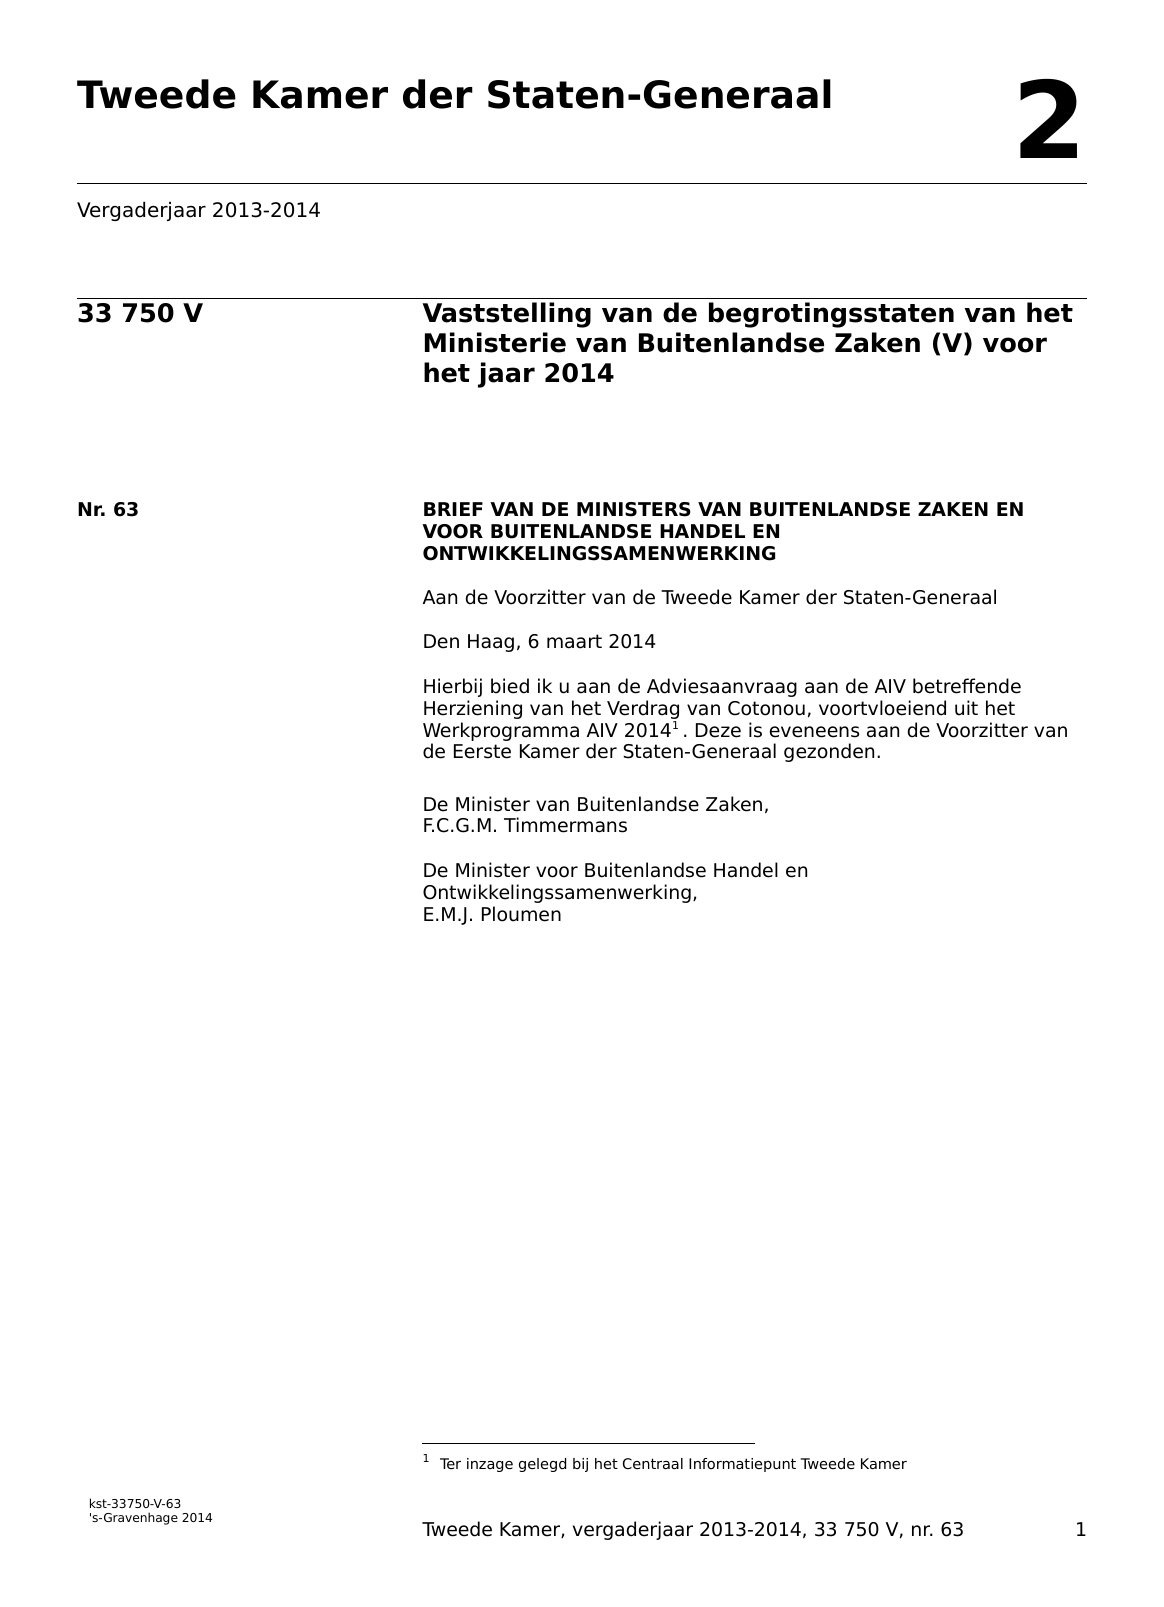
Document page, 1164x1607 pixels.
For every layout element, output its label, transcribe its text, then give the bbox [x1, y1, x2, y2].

text Aan de Voorzitter van de Tweede Kamer der Staten-Generaal [422, 587, 1087, 609]
text Ter inzage gelegd bij het Centraal Informatiepunt Tweede Kamer [422, 1452, 1087, 1474]
table_cell Vergaderjaar 2013-2014 [77, 184, 1087, 298]
subtitle 33 750 V Vaststelling van de begrotingsstaten van het Ministerie van Buitenlandse Zaken (V) voor het jaar 2014 [77, 299, 1087, 388]
text kst-33750-V-63 [88, 1497, 323, 1511]
text De Minister van Buitenlandse Zaken, F.C.G.M. Timmermans [422, 793, 1087, 837]
text De Minister voor Buitenlandse Handel en Ontwikkelingssamenwerking, E.M.J. Ploumen [422, 859, 1087, 926]
text Den Haag, 6 maart 2014 [422, 631, 1087, 653]
table_header Tweede Kamer der Staten-Generaal [77, 59, 886, 183]
subtitle Nr. 63 BRIEF VAN DE MINISTERS VAN BUITENLANDSE ZAKEN EN VOOR BUITENLANDSE HANDEL EN ONTWIKKELINGSSAMENWERKING [77, 499, 1087, 565]
text 's-Gravenhage 2014 [88, 1511, 323, 1525]
table_header 2 [886, 59, 1087, 183]
text Hierbij bied ik u aan de Adviesaanvraag aan de AIV betreffende Herziening van het Verdrag van Cotonou, voortvloeiend uit het Werkprogramma AIV 2014. Deze is eveneens aan de Voorzitter van de Eerste Kamer der Staten-Generaal gezonden. [422, 676, 1087, 763]
